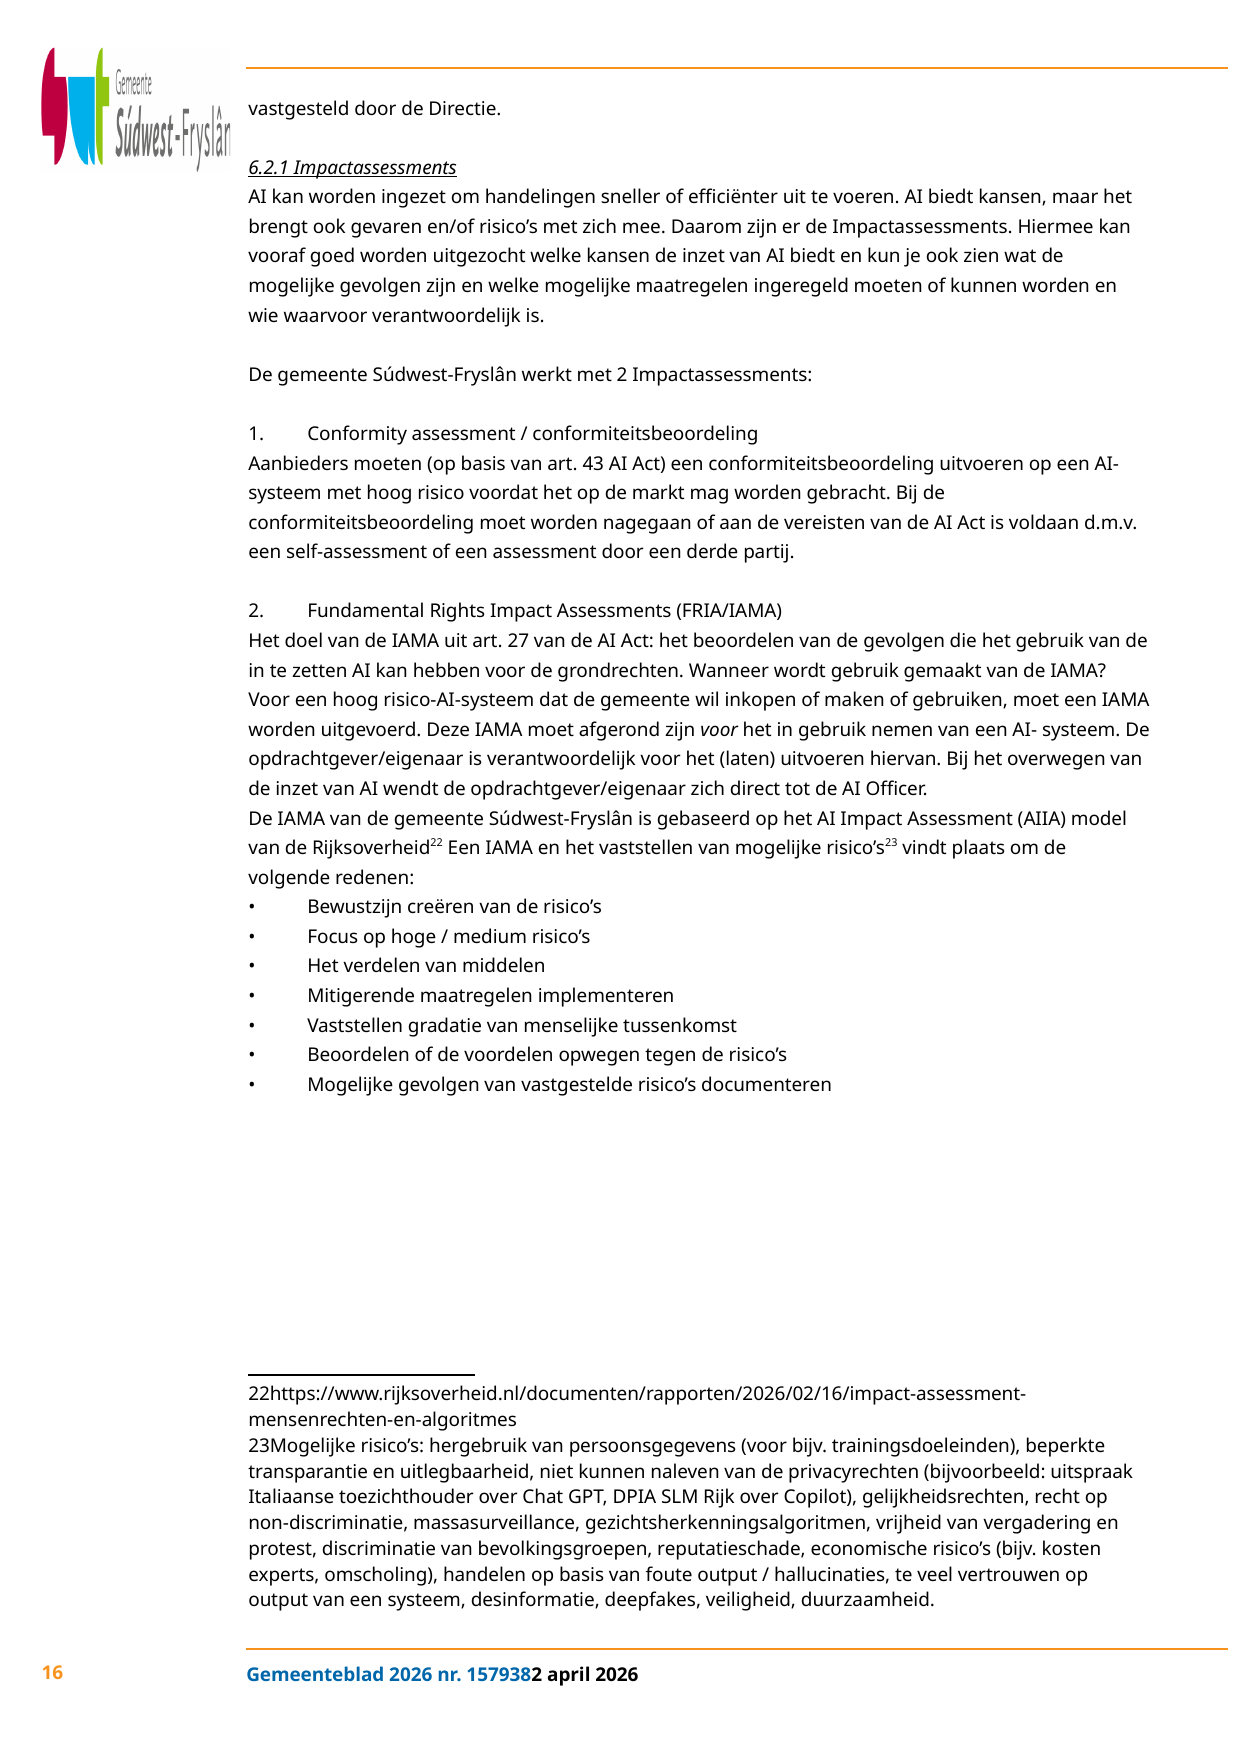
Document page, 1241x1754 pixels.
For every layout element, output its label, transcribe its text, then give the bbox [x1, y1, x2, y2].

text https://www.rijksoverheid.nl/documenten/rapporten/2026/02/16/impact-assessment-mensenrechten-en-algoritmes [248, 1381, 1152, 1432]
text Het doel van de IAMA uit art. 27 van de AI Act: het beoordelen van de gevolgen die het gebruik van de in te zetten AI kan hebben voor de grondrechten. Wanneer wordt gebruik gemaakt van de IAMA? Voor een hoog risico-AI-systeem dat de gemeente wil inkopen of maken of gebruiken, moet een IAMA worden uitgevoerd. Deze IAMA moet afgerond zijn voor het in gebruik nemen van een AI- systeem. De opdrachtgever/eigenaar is verantwoordelijk voor het (laten) uitvoeren hiervan. Bij het overwegen van de inzet van AI wendt de opdrachtgever/eigenaar zich direct tot de AI Officer. [248, 627, 1152, 801]
list Het verdelen van middelen [248, 953, 1152, 978]
picture [41, 47, 231, 172]
text 6.2.1 Impactassessments [248, 154, 1152, 180]
list Focus op hoge / medium risico’s [248, 923, 1152, 949]
list Mitigerende maatregelen implementeren [248, 982, 1152, 1008]
list Conformity assessment / conformiteitsbeoordeling [248, 420, 1152, 446]
list Beoordelen of de voordelen opwegen tegen de risico’s [248, 1041, 1152, 1067]
list Vaststellen gradatie van menselijke tussenkomst [248, 1012, 1152, 1038]
text conformiteitsbeoordeling moet worden nagegaan of aan de vereisten van de AI Act is voldaan d.m.v. een self-assessment of een assessment door een derde partij. [248, 509, 1152, 564]
text AI kan worden ingezet om handelingen sneller of efficiënter uit te voeren. AI biedt kansen, maar het brengt ook gevaren en/of risico’s met zich mee. Daarom zijn er de Impactassessments. Hiermee kan vooraf goed worden uitgezocht welke kansen de inzet van AI biedt en kun je ook zien wat de mogelijke gevolgen zijn en welke mogelijke maatregelen ingeregeld moeten of kunnen worden en wie waarvoor verantwoordelijk is. [248, 183, 1152, 328]
text Mogelijke risico’s: hergebruik van persoonsgegevens (voor bijv. trainingsdoeleinden), beperkte transparantie en uitlegbaarheid, niet kunnen naleven van de privacyrechten (bijvoorbeeld: uitspraak Italiaanse toezichthouder over Chat GPT, DPIA SLM Rijk over Copilot), gelijkheidsrechten, recht op non-discriminatie, massasurveillance, gezichtsherkenningsalgoritmen, vrijheid van vergadering en protest, discriminatie van bevolkingsgroepen, reputatieschade, economische risico’s (bijv. kosten experts, omscholing), handelen op basis van foute output / hallucinaties, te veel vertrouwen op output van een systeem, desinformatie, deepfakes, veiligheid, duurzaamheid. [248, 1432, 1152, 1612]
list Mogelijke gevolgen van vastgestelde risico’s documenteren [248, 1071, 1152, 1097]
list Bewustzijn creëren van de risico’s [248, 893, 1152, 919]
text De gemeente Súdwest-Fryslân werkt met 2 Impactassessments: [248, 361, 1152, 387]
text De IAMA van de gemeente Súdwest-Fryslân is gebaseerd op het AI Impact Assessment (AIIA) model van de Rijksoverheid Een IAMA en het vaststellen van mogelijke risico’s vindt plaats om de volgende redenen: [248, 805, 1152, 890]
text Aanbieders moeten (op basis van art. 43 AI Act) een conformiteitsbeoordeling uitvoeren op een AI- systeem met hoog risico voordat het op de markt mag worden gebracht. Bij de [248, 450, 1152, 505]
list Fundamental Rights Impact Assessments (FRIA/IAMA) [248, 598, 1152, 623]
text vastgesteld door de Directie. [248, 95, 1152, 121]
